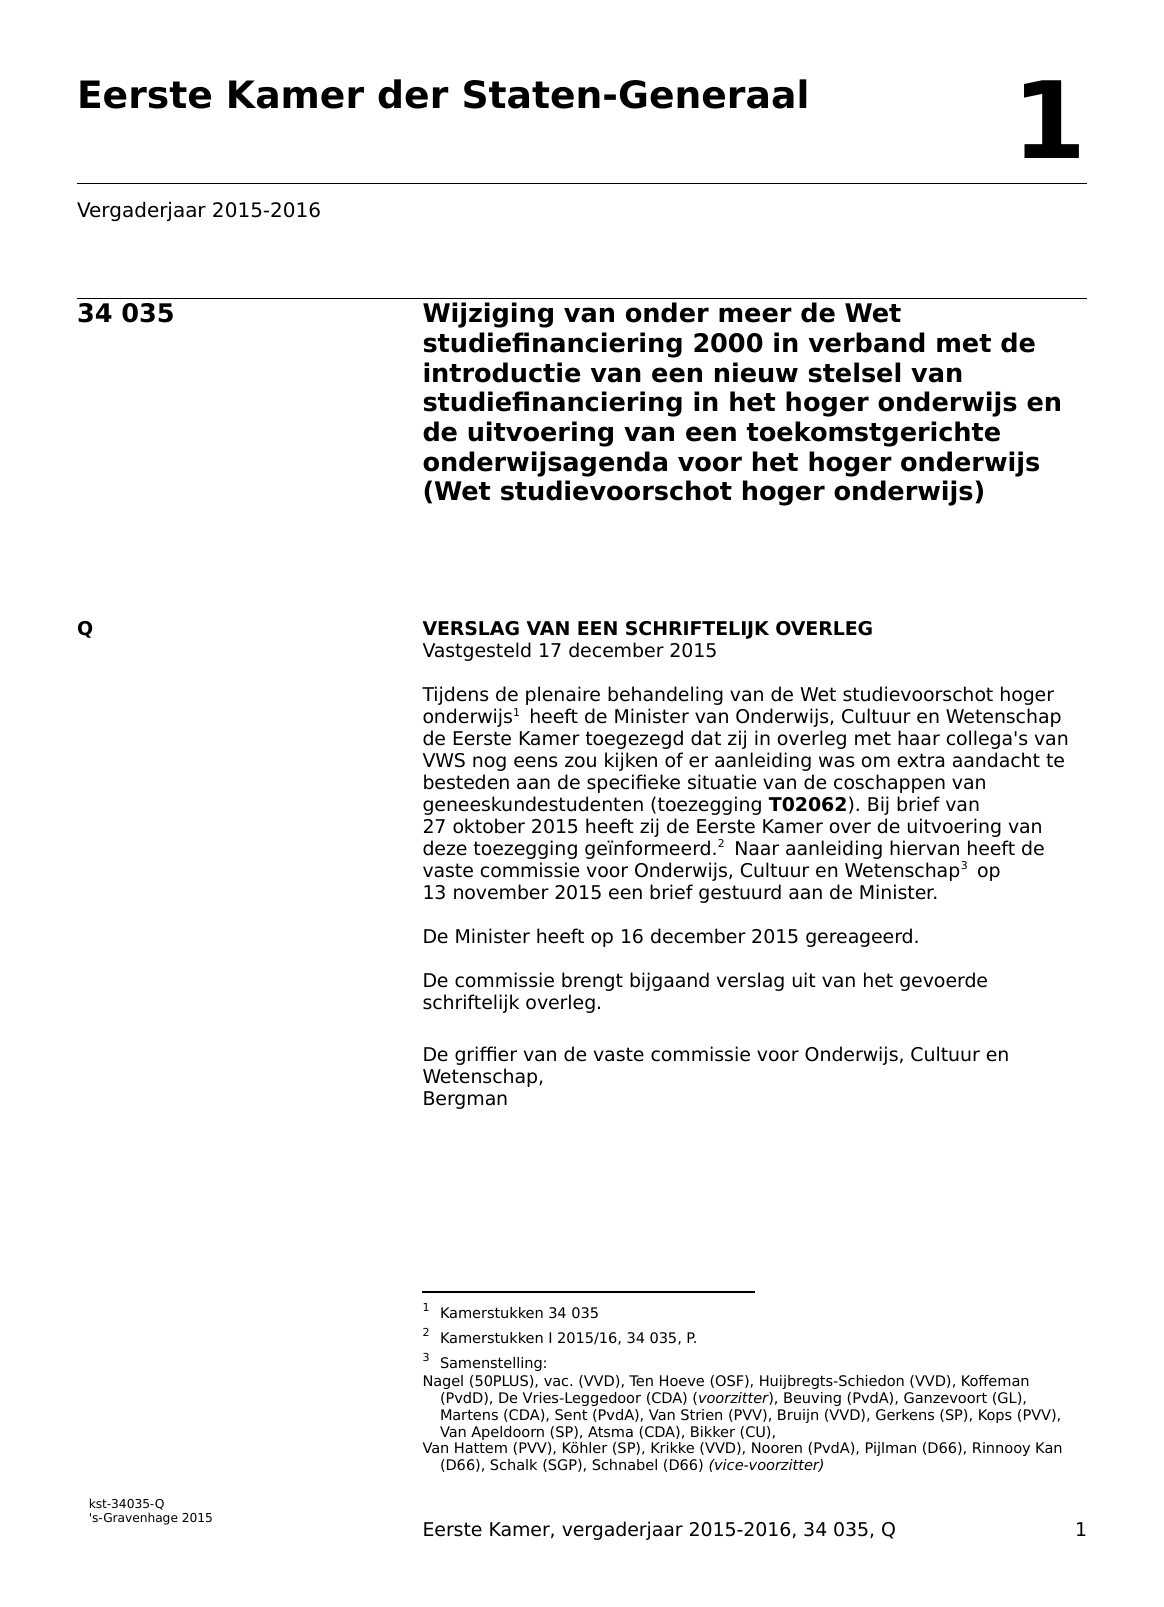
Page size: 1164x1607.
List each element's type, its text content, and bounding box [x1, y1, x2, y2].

text Samenstelling: [422, 1351, 1087, 1373]
text Vastgesteld 17 december 2015 [422, 640, 1087, 662]
table_header Eerste Kamer der Staten-Generaal [77, 59, 886, 183]
text De commissie brengt bijgaand verslag uit van het gevoerde schriftelijk overleg. [422, 970, 1087, 1014]
text De griffier van de vaste commissie voor Onderwijs, Cultuur en Wetenschap, Bergman [422, 1044, 1087, 1110]
text Nagel (50PLUS), vac. (VVD), Ten Hoeve (OSF), Huijbregts-Schiedon (VVD), Koffeman (PvdD), De Vries-Leggedoor (CDA) (voorzitter), Beuving (PvdA), Ganzevoort (GL), Martens (CDA), Sent (PvdA), Van Strien (PVV), Bruijn (VVD), Gerkens (SP), Kops (PVV), Van Apeldoorn (SP), Atsma (CDA), Bikker (CU), [422, 1373, 1087, 1441]
text Kamerstukken I 2015/16, 34 035, P. [422, 1326, 1087, 1348]
subtitle Q VERSLAG VAN EEN SCHRIFTELIJK OVERLEG [77, 618, 1087, 640]
text 's-Gravenhage 2015 [88, 1511, 323, 1525]
subtitle 34 035 Wijziging van onder meer de Wet studiefinanciering 2000 in verband met de introductie van een nieuw stelsel van studiefinanciering in het hoger onderwijs en de uitvoering van een toekomstgerichte onderwijsagenda voor het hoger onderwijs (Wet studievoorschot hoger onderwijs) [77, 299, 1087, 507]
text Van Hattem (PVV), Köhler (SP), Krikke (VVD), Nooren (PvdA), Pijlman (D66), Rinnooy Kan (D66), Schalk (SGP), Schnabel (D66) (vice-voorzitter) [422, 1441, 1087, 1474]
table_cell Vergaderjaar 2015-2016 [77, 184, 1087, 298]
text Tijdens de plenaire behandeling van de Wet studievoorschot hoger onderwijs heeft de Minister van Onderwijs, Cultuur en Wetenschap de Eerste Kamer toegezegd dat zij in overleg met haar collega's van VWS nog eens zou kijken of er aanleiding was om extra aandacht te besteden aan de specifieke situatie van de coschappen van geneeskundestudenten (toezegging T02062). Bij brief van 27 oktober 2015 heeft zij de Eerste Kamer over de uitvoering van deze toezegging geïnformeerd. Naar aanleiding hiervan heeft de vaste commissie voor Onderwijs, Cultuur en Wetenschap op 13 november 2015 een brief gestuurd aan de Minister. [422, 684, 1087, 904]
text Kamerstukken 34 035 [422, 1301, 1087, 1323]
text kst-34035-Q [88, 1497, 323, 1511]
text De Minister heeft op 16 december 2015 gereageerd. [422, 926, 1087, 948]
table_header 1 [886, 59, 1087, 183]
